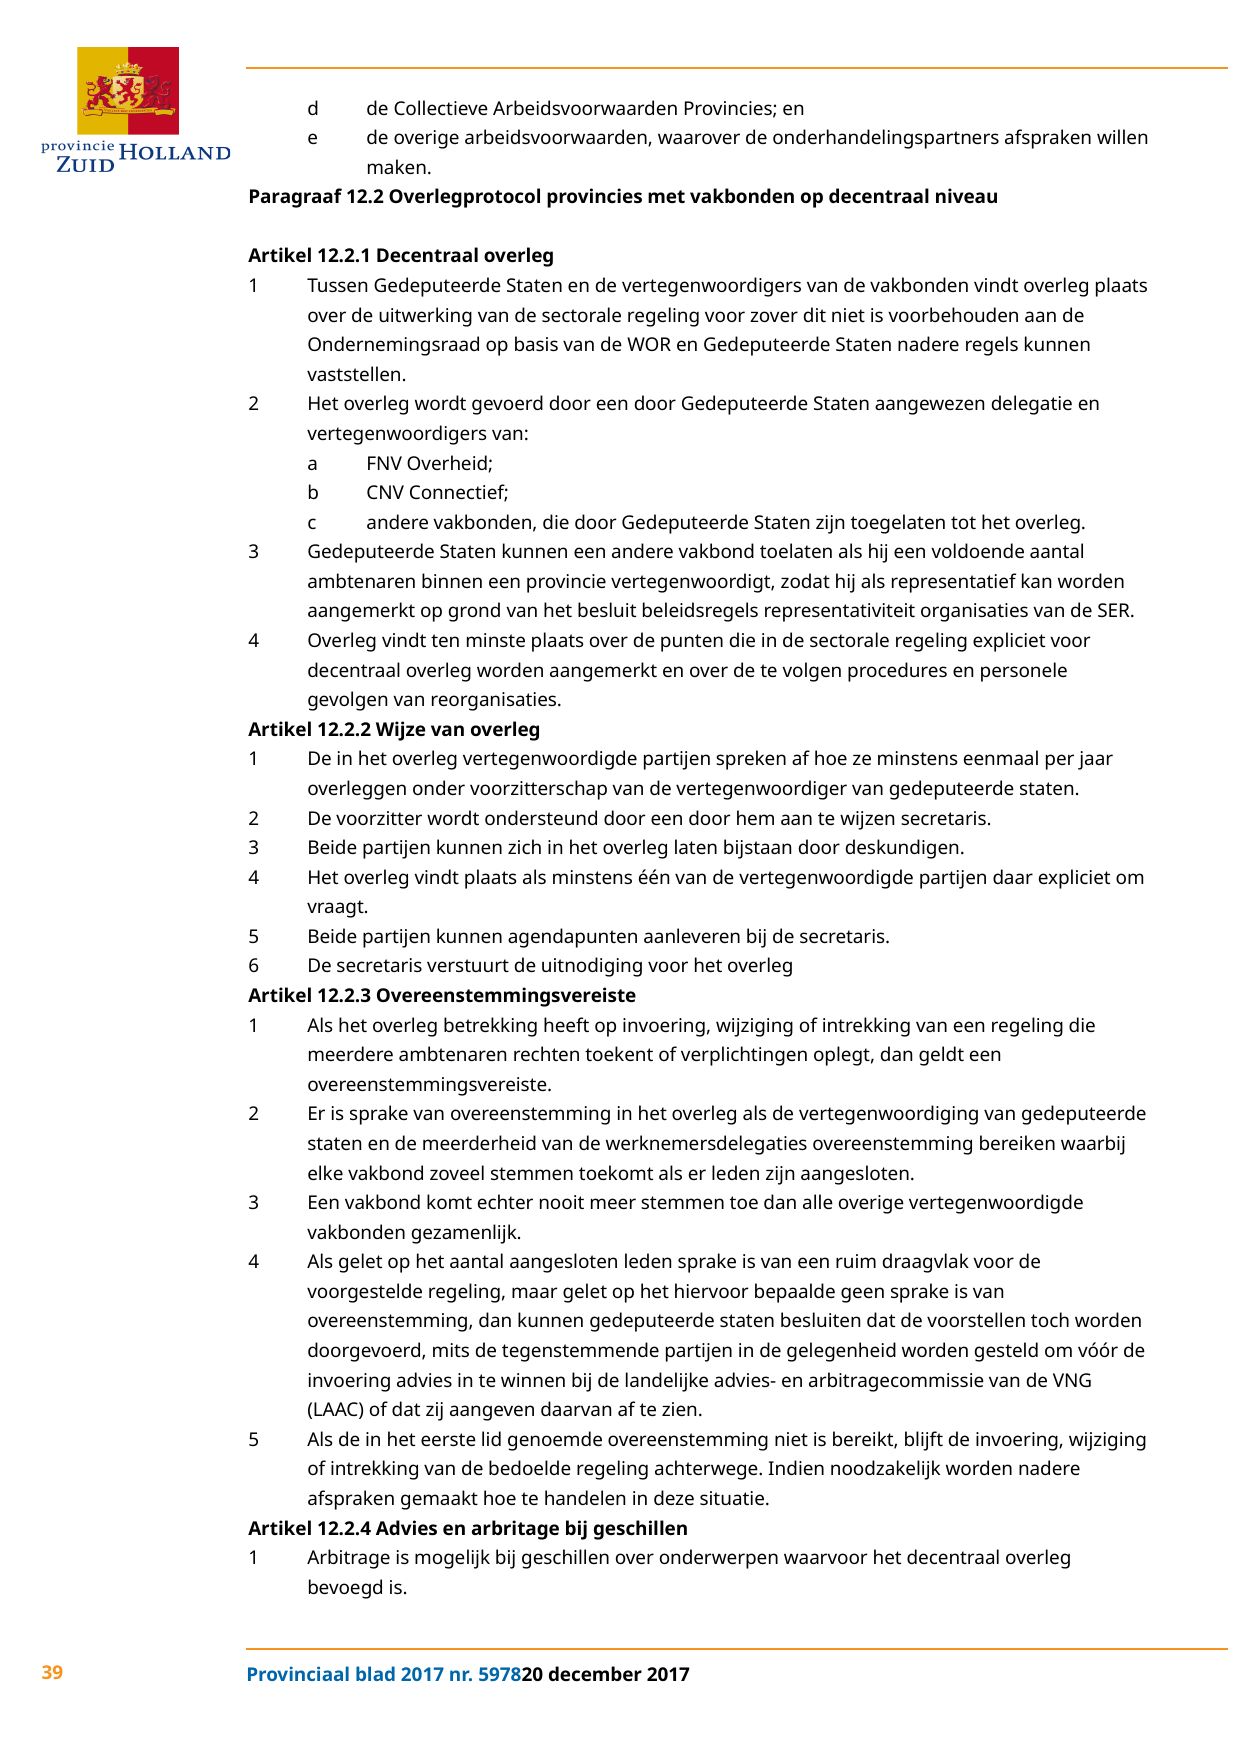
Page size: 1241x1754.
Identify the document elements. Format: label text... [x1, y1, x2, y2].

list Tussen Gedeputeerde Staten en de vertegenwoordigers van de vakbonden vindt overleg plaats over de uitwerking van de sectorale regeling voor zover dit niet is voorbehouden aan de Ondernemingsraad op basis van de WOR en Gedeputeerde Staten nadere regels kunnen vaststellen. [248, 272, 1152, 387]
list FNV Overheid; [307, 450, 1152, 476]
list de Collectieve Arbeidsvoorwaarden Provincies; en [307, 95, 1152, 121]
list Beide partijen kunnen zich in het overleg laten bijstaan door deskundigen. [248, 834, 1152, 860]
list Het overleg wordt gevoerd door een door Gedeputeerde Staten aangewezen delegatie en vertegenwoordigers van: [248, 391, 1152, 446]
list Het overleg vindt plaats als minstens één van de vertegenwoordigde partijen daar expliciet om vraagt. [248, 864, 1152, 919]
picture [41, 47, 231, 172]
text Artikel 12.2.3 Overeenstemmingsvereiste [248, 982, 1152, 1008]
list De secretaris verstuurt de uitnodiging voor het overleg [248, 953, 1152, 978]
list Arbitrage is mogelijk bij geschillen over onderwerpen waarvoor het decentraal overleg bevoegd is. [248, 1544, 1152, 1600]
list andere vakbonden, die door Gedeputeerde Staten zijn toegelaten tot het overleg. [307, 509, 1152, 535]
list Beide partijen kunnen agendapunten aanleveren bij de secretaris. [248, 923, 1152, 949]
list Er is sprake van overeenstemming in het overleg als de vertegenwoordiging van gedeputeerde staten en de meerderheid van de werknemersdelegaties overeenstemming bereiken waarbij elke vakbond zoveel stemmen toekomt als er leden zijn aangesloten. [248, 1101, 1152, 1186]
list CNV Connectief; [307, 479, 1152, 505]
text Paragraaf 12.2 Overlegprotocol provincies met vakbonden op decentraal niveau [248, 183, 1152, 209]
list Gedeputeerde Staten kunnen een andere vakbond toelaten als hij een voldoende aantal ambtenaren binnen een provincie vertegenwoordigt, zodat hij als representatief kan worden aangemerkt op grond van het besluit beleidsregels representativiteit organisaties van de SER. [248, 538, 1152, 623]
text Artikel 12.2.2 Wijze van overleg [248, 716, 1152, 742]
list Als de in het eerste lid genoemde overeenstemming niet is bereikt, blijft de invoering, wijziging of intrekking van de bedoelde regeling achterwege. Indien noodzakelijk worden nadere afspraken gemaakt hoe te handelen in deze situatie. [248, 1426, 1152, 1511]
list De in het overleg vertegenwoordigde partijen spreken af hoe ze minstens eenmaal per jaar overleggen onder voorzitterschap van de vertegenwoordiger van gedeputeerde staten. [248, 746, 1152, 801]
list De voorzitter wordt ondersteund door een door hem aan te wijzen secretaris. [248, 805, 1152, 831]
list de overige arbeidsvoorwaarden, waarover de onderhandelingspartners afspraken willen maken. [307, 124, 1152, 180]
list Een vakbond komt echter nooit meer stemmen toe dan alle overige vertegenwoordigde vakbonden gezamenlijk. [248, 1189, 1152, 1245]
list Overleg vindt ten minste plaats over de punten die in de sectorale regeling expliciet voor decentraal overleg worden aangemerkt en over de te volgen procedures en personele gevolgen van reorganisaties. [248, 627, 1152, 712]
text Artikel 12.2.4 Advies en arbritage bij geschillen [248, 1515, 1152, 1541]
list Als gelet op het aantal aangesloten leden sprake is van een ruim draagvlak voor de voorgestelde regeling, maar gelet op het hiervoor bepaalde geen sprake is van overeenstemming, dan kunnen gedeputeerde staten besluiten dat de voorstellen toch worden doorgevoerd, mits de tegenstemmende partijen in de gelegenheid worden gesteld om vóór de invoering advies in te winnen bij de landelijke advies- en arbitragecommissie van de VNG (LAAC) of dat zij aangeven daarvan af te zien. [248, 1248, 1152, 1422]
text Artikel 12.2.1 Decentraal overleg [248, 243, 1152, 268]
list Als het overleg betrekking heeft op invoering, wijziging of intrekking van een regeling die meerdere ambtenaren rechten toekent of verplichtingen oplegt, dan geldt een overeenstemmingsvereiste. [248, 1012, 1152, 1097]
